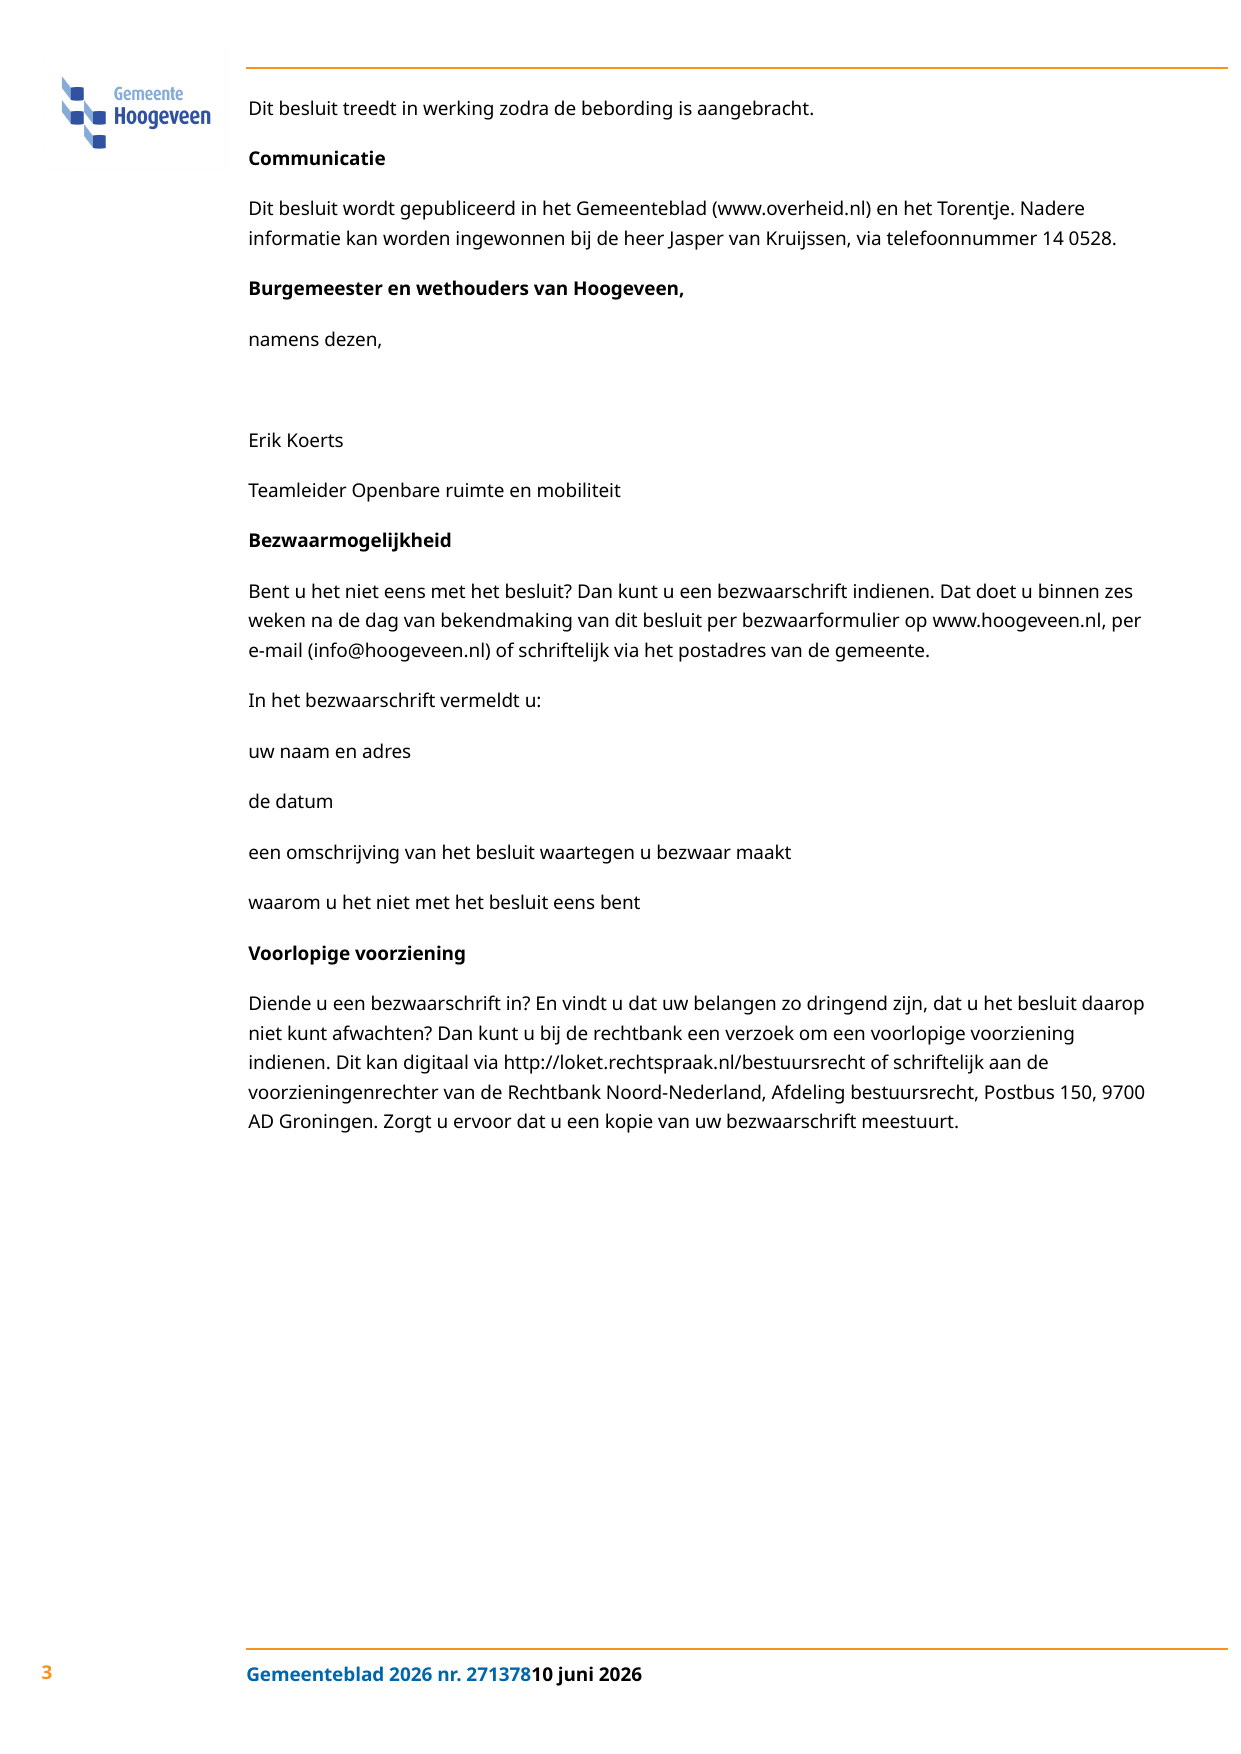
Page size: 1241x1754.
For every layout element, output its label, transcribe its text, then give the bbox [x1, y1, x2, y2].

picture [41, 47, 231, 172]
text Burgemeester en wethouders van Hoogeveen, [248, 276, 1152, 301]
text Diende u een bezwaarschrift in? En vindt u dat uw belangen zo dringend zijn, dat u het besluit daarop niet kunt afwachten? Dan kunt u bij de rechtbank een verzoek om een voorlopige voorziening indienen. Dit kan digitaal via http://loket.rechtspraak.nl/bestuursrecht of schriftelijk aan de voorzieningenrechter van de Rechtbank Noord-Nederland, Afdeling bestuursrecht, Postbus 150, 9700 AD Groningen. Zorgt u ervoor dat u een kopie van uw bezwaarschrift meestuurt. [248, 990, 1152, 1134]
text namens dezen, [248, 326, 1152, 352]
text uw naam en adres [248, 738, 1152, 764]
text de datum [248, 788, 1152, 814]
text waarom u het niet met het besluit eens bent [248, 889, 1152, 915]
text Bezwaarmogelijkheid [248, 528, 1152, 553]
text Dit besluit wordt gepubliceerd in het Gemeenteblad (www.overheid.nl) en het Torentje. Nadere informatie kan worden ingewonnen bij de heer Jasper van Kruijssen, via telefoonnummer 14 0528. [248, 196, 1152, 251]
text Teamleider Openbare ruimte en mobiliteit [248, 477, 1152, 503]
text In het bezwaarschrift vermeldt u: [248, 688, 1152, 713]
text Communicatie [248, 145, 1152, 171]
text een omschrijving van het besluit waartegen u bezwaar maakt [248, 839, 1152, 865]
text Voorlopige voorziening [248, 940, 1152, 966]
text Erik Koerts [248, 427, 1152, 453]
text Bent u het niet eens met het besluit? Dan kunt u een bezwaarschrift indienen. Dat doet u binnen zes weken na de dag van bekendmaking van dit besluit per bezwaarformulier op www.hoogeveen.nl, per e-mail (info@hoogeveen.nl) of schriftelijk via het postadres van de gemeente. [248, 578, 1152, 663]
text Dit besluit treedt in werking zodra de bebording is aangebracht. [248, 95, 1152, 121]
